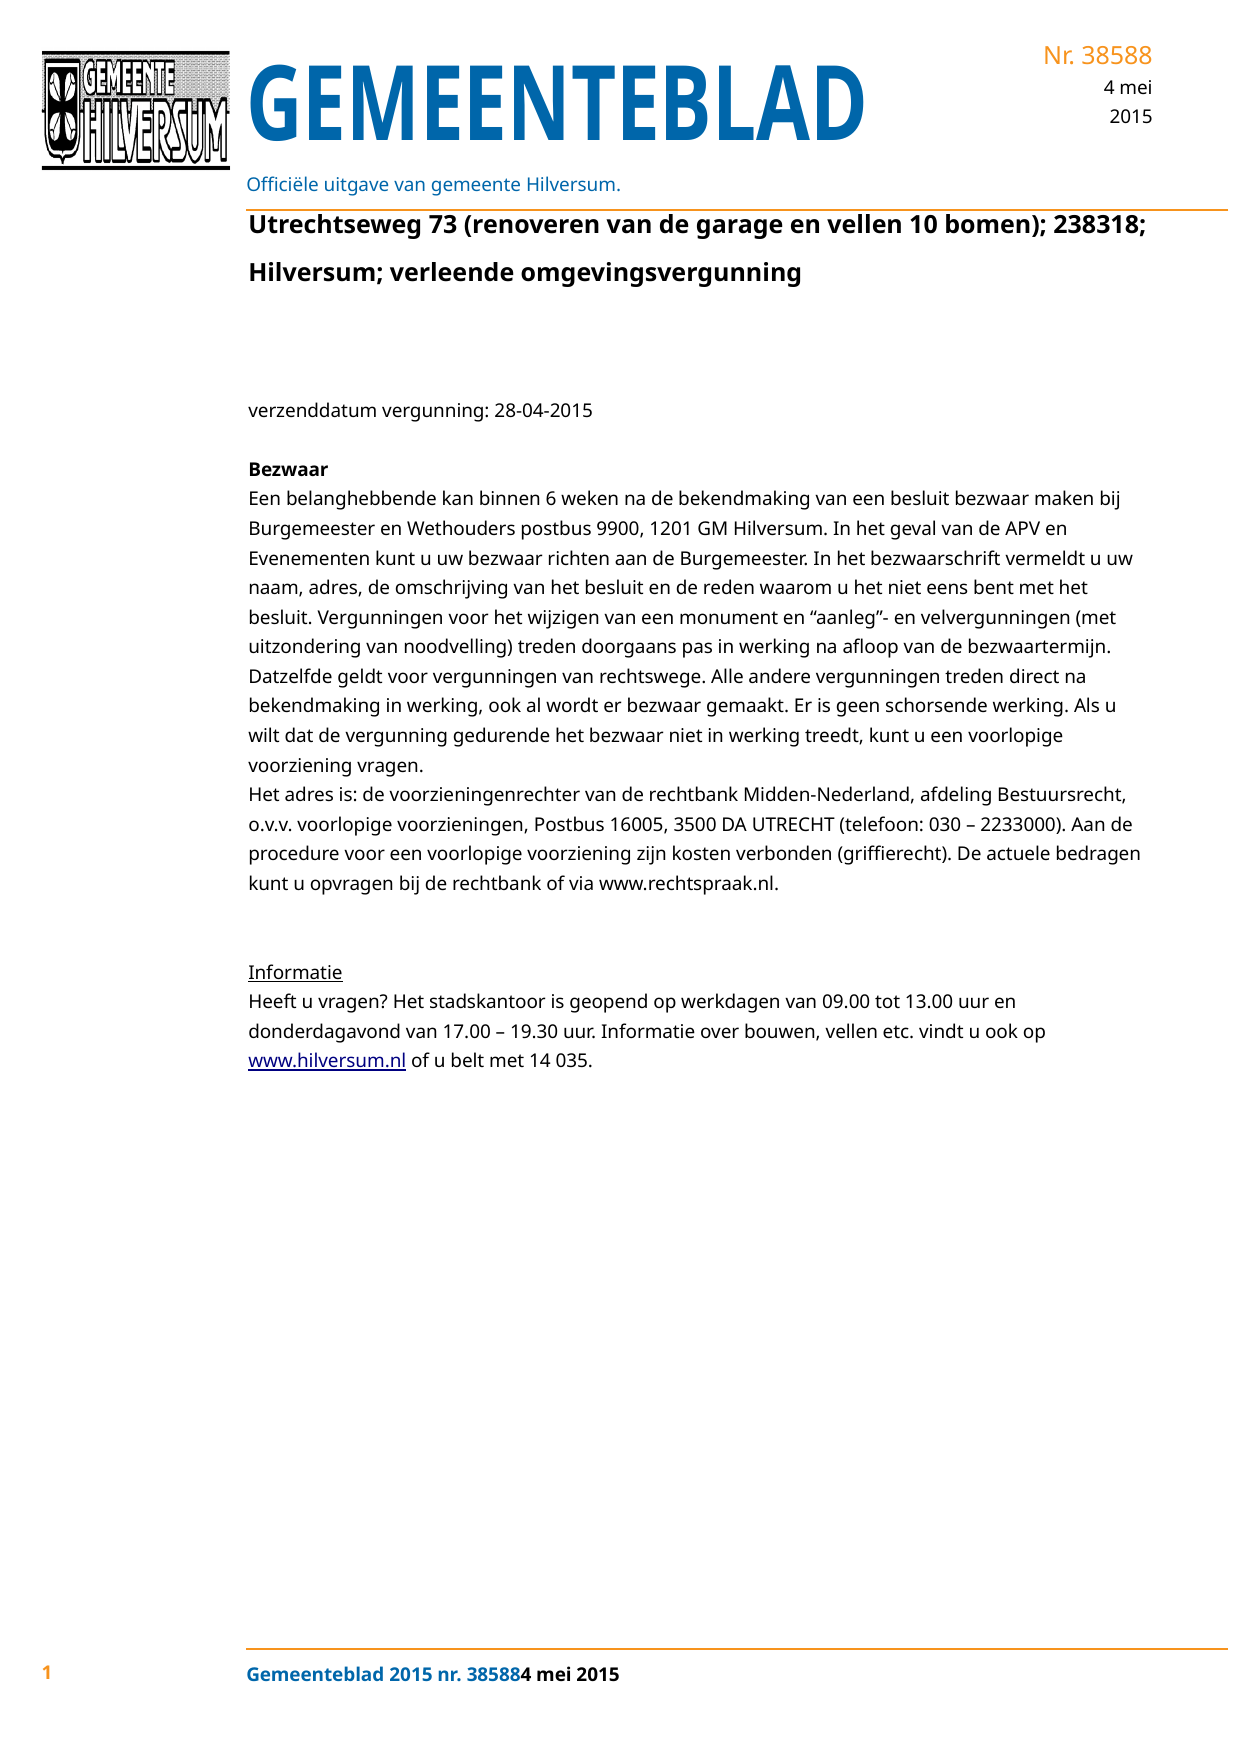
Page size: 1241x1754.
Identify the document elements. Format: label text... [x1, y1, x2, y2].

text Het adres is: de voorzieningenrechter van de rechtbank Midden-Nederland, afdeling Bestuursrecht, o.v.v. voorlopige voorzieningen, Postbus 16005, 3500 DA UTRECHT (telefoon: 030 – 2233000). Aan de procedure voor een voorlopige voorziening zijn kosten verbonden (griffierecht). De actuele bedragen kunt u opvragen bij de rechtbank of via www.rechtspraak.nl. [248, 781, 1152, 896]
text Bezwaar [248, 456, 1152, 482]
text Een belanghebbende kan binnen 6 weken na de bekendmaking van een besluit bezwaar maken bij Burgemeester en Wethouders postbus 9900, 1201 GM Hilversum. In het geval van de APV en Evenementen kunt u uw bezwaar richten aan de Burgemeester. In het bezwaarschrift vermeldt u uw naam, adres, de omschrijving van het besluit en de reden waarom u het niet eens bent met het besluit. Vergunningen voor het wijzigen van een monument en “aanleg”- en velvergunningen (met uitzondering van noodvelling) treden doorgaans pas in werking na afloop van de bezwaartermijn. Datzelfde geldt voor vergunningen van rechtswege. Alle andere vergunningen treden direct na bekendmaking in werking, ook al wordt er bezwaar gemaakt. Er is geen schorsende werking. Als u wilt dat de vergunning gedurende het bezwaar niet in werking treedt, kunt u een voorlopige voorziening vragen. [248, 486, 1152, 777]
text Utrechtseweg 73 (renoveren van de garage en vellen 10 bomen); 238318; Hilversum; verleende omgevingsvergunning [248, 211, 1152, 288]
text verzenddatum vergunning: 28-04-2015 [248, 397, 1152, 422]
text Informatie [248, 959, 1152, 984]
text Heeft u vragen? Het stadskantoor is geopend op werkdagen van 09.00 tot 13.00 uur en donderdagavond van 17.00 – 19.30 uur. Informatie over bouwen, vellen etc. vindt u ook op www.hilversum.nl of u belt met 14 035. [248, 988, 1152, 1073]
picture [41, 47, 231, 172]
